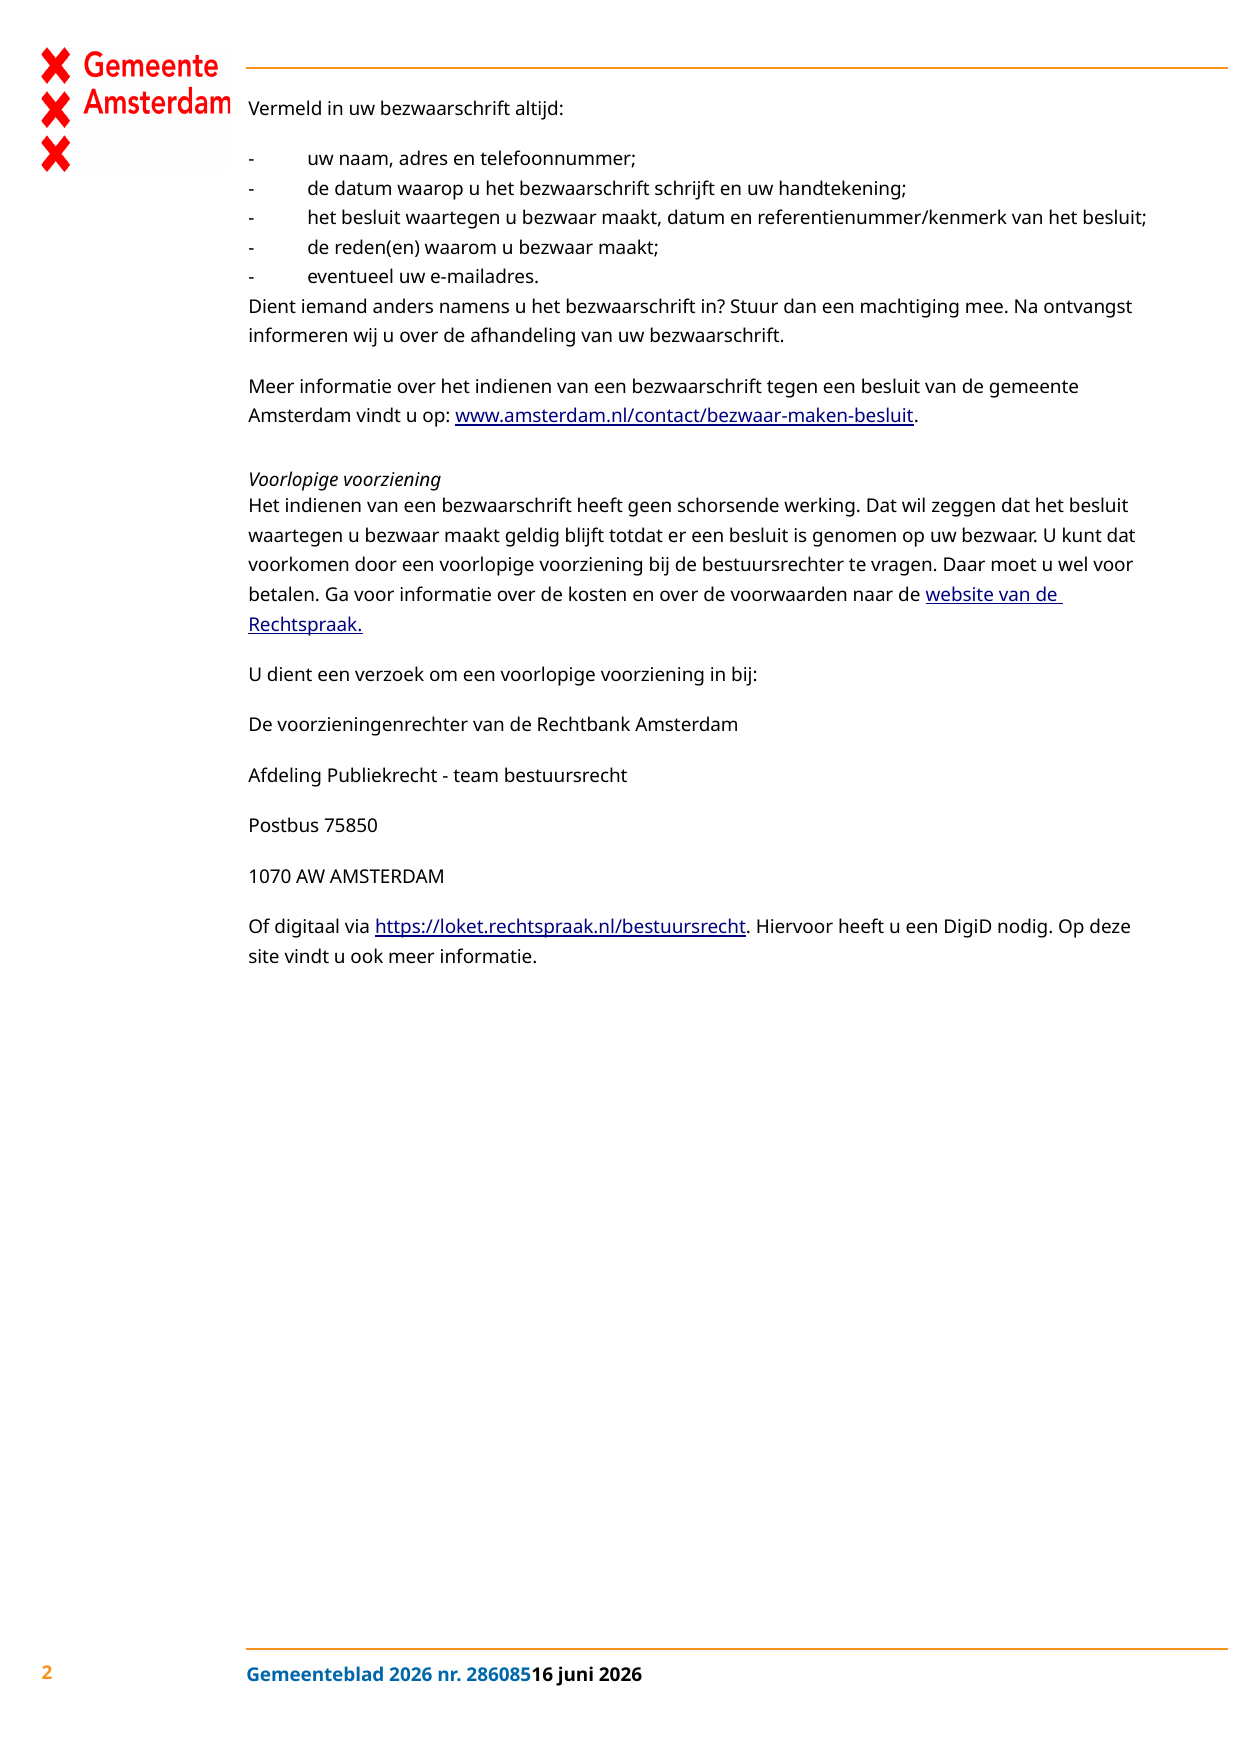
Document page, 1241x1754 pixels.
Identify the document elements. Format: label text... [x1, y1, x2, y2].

text Vermeld in uw bezwaarschrift altijd: [248, 95, 1152, 121]
text Het indienen van een bezwaarschrift heeft geen schorsende werking. Dat wil zeggen dat het besluit waartegen u bezwaar maakt geldig blijft totdat er een besluit is genomen op uw bezwaar. U kunt dat voorkomen door een voorlopige voorziening bij de bestuursrechter te vragen. Daar moet u wel voor betalen. Ga voor informatie over de kosten en over de voorwaarden naar de website van de Rechtspraak. [248, 492, 1152, 636]
list de datum waarop u het bezwaarschrift schrijft en uw handtekening; [248, 175, 1152, 201]
list het besluit waartegen u bezwaar maakt, datum en referentienummer/kenmerk van het besluit; [248, 204, 1152, 230]
text Dient iemand anders namens u het bezwaarschrift in? Stuur dan een machtiging mee. Na ontvangst informeren wij u over de afhandeling van uw bezwaarschrift. [248, 293, 1152, 348]
list eventueel uw e-mailadres. [248, 263, 1152, 289]
text De voorzieningenrechter van de Rechtbank Amsterdam [248, 712, 1152, 737]
text Of digitaal via https://loket.rechtspraak.nl/bestuursrecht. Hiervoor heeft u een DigiD nodig. Op deze site vindt u ook meer informatie. [248, 913, 1152, 968]
text Voorlopige voorziening [248, 467, 1152, 492]
text Meer informatie over het indienen van een bezwaarschrift tegen een besluit van de gemeente Amsterdam vindt u op: www.amsterdam.nl/contact/bezwaar-maken-besluit. [248, 373, 1152, 428]
list uw naam, adres en telefoonnummer; [248, 145, 1152, 171]
text U dient een verzoek om een voorlopige voorziening in bij: [248, 661, 1152, 687]
list de reden(en) waarom u bezwaar maakt; [248, 234, 1152, 260]
text 1070 AW AMSTERDAM [248, 863, 1152, 888]
text Afdeling Publiekrecht - team bestuursrecht [248, 762, 1152, 788]
text Postbus 75850 [248, 812, 1152, 838]
picture [41, 47, 231, 172]
